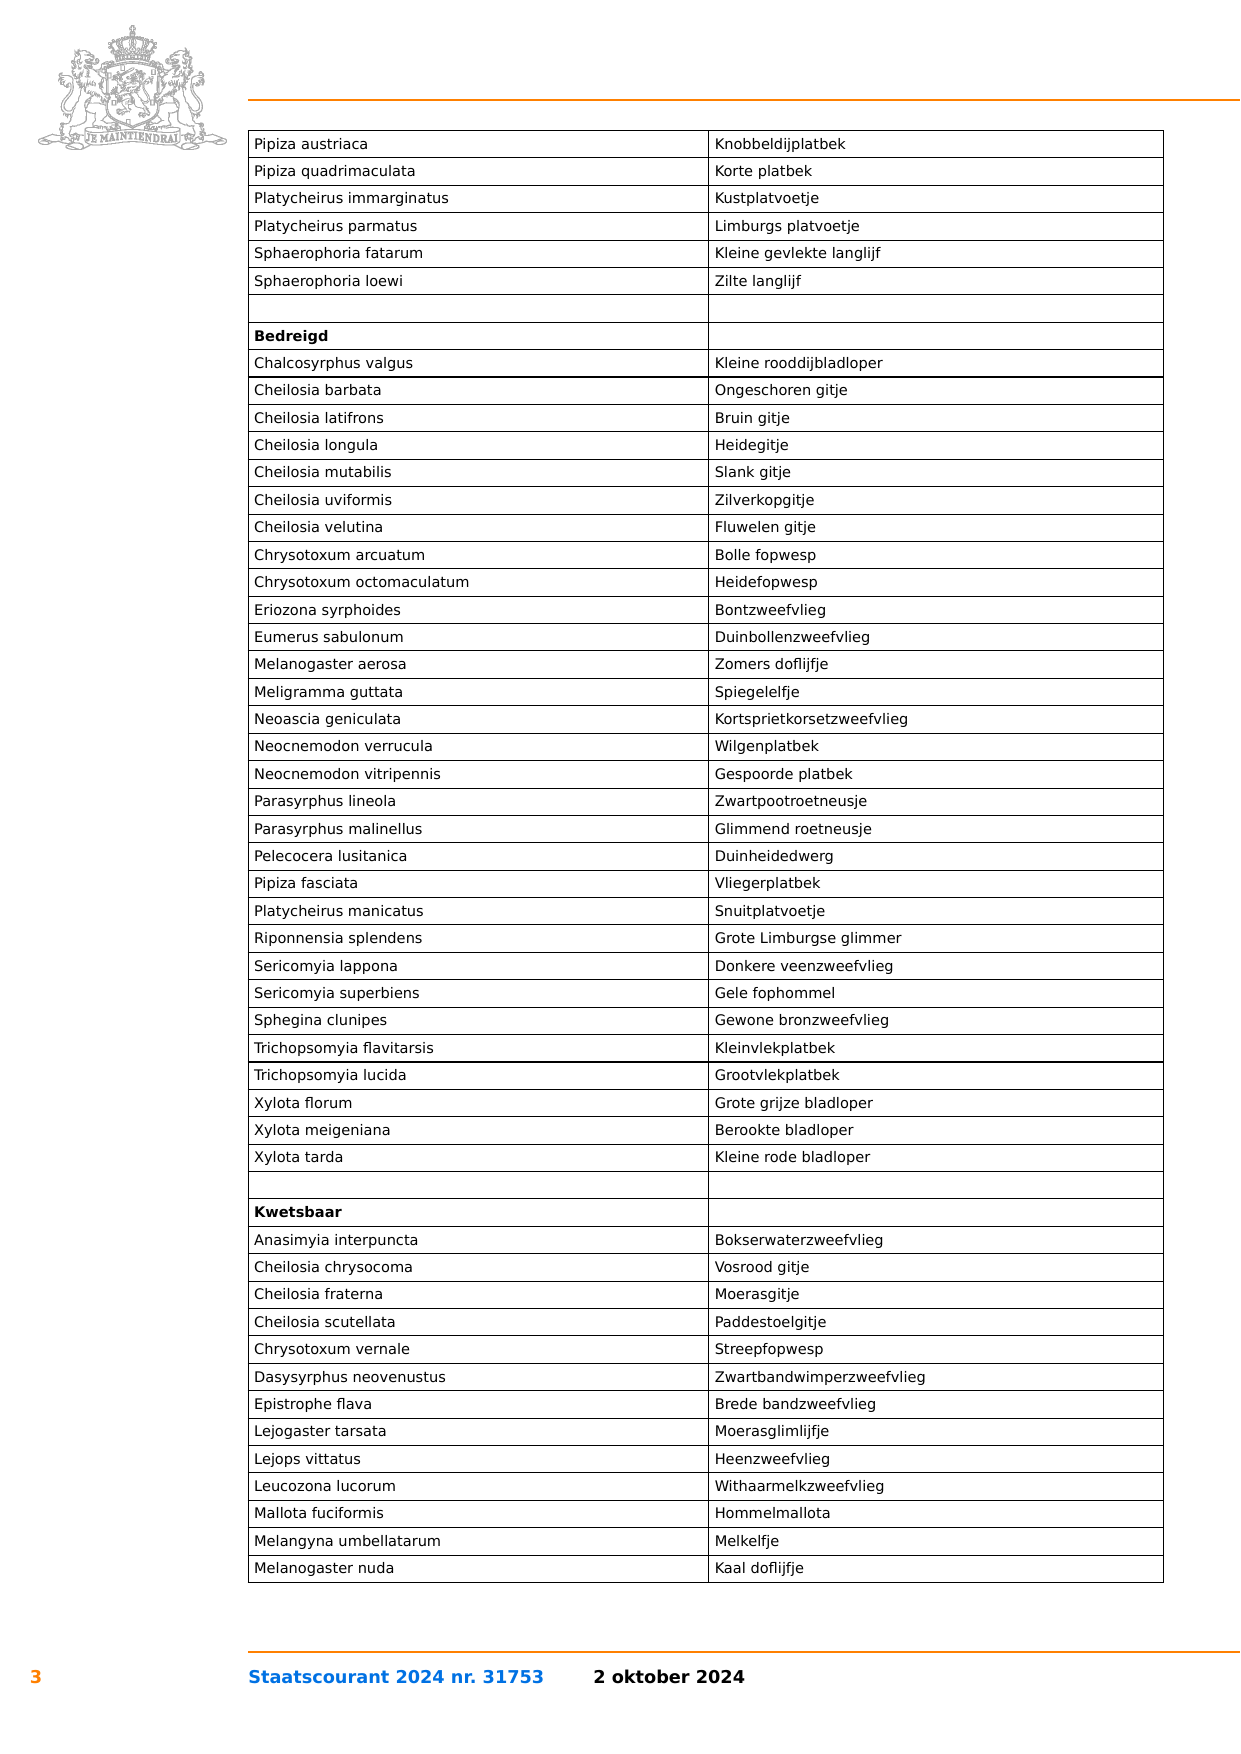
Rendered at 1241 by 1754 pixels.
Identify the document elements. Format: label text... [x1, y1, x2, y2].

table_cell Platycheirus manicatus [249, 898, 708, 924]
table_cell Melangyna umbellatarum [249, 1528, 708, 1554]
table_cell Brede bandzweefvlieg [709, 1391, 1163, 1417]
table_cell Neoascia geniculata [249, 706, 708, 733]
table_cell Gespoorde platbek [709, 761, 1163, 787]
table_cell Cheilosia uviformis [249, 487, 708, 513]
table_cell Kleine rooddijbladloper [709, 350, 1163, 376]
table_cell Cheilosia barbata [249, 378, 708, 404]
table_cell Zilverkopgitje [709, 487, 1163, 513]
table_cell Lejogaster tarsata [249, 1419, 708, 1445]
table_cell Streepfopwesp [709, 1336, 1163, 1363]
table_cell Glimmend roetneusje [709, 816, 1163, 842]
table_cell Grote Limburgse glimmer [709, 925, 1163, 952]
table_cell Cheilosia chrysocoma [249, 1254, 708, 1281]
table_cell Neocnemodon vitripennis [249, 761, 708, 787]
table_cell Gewone bronzweefvlieg [709, 1008, 1163, 1034]
table_cell Cheilosia longula [249, 432, 708, 459]
table_cell Pipiza quadrimaculata [249, 158, 708, 185]
table_cell Meligramma guttata [249, 679, 708, 705]
table_cell Platycheirus immarginatus [249, 186, 708, 212]
table_cell Snuitplatvoetje [709, 898, 1163, 924]
table_cell Eumerus sabulonum [249, 624, 708, 650]
table_cell Kaal doflijfje [709, 1556, 1163, 1582]
table_cell Kustplatvoetje [709, 186, 1163, 212]
table_cell Xylota tarda [249, 1145, 708, 1171]
table_cell Bedreigd [249, 323, 708, 349]
table_cell Korte platbek [709, 158, 1163, 185]
table_cell [249, 1172, 708, 1198]
table_cell Pelecocera lusitanica [249, 843, 708, 869]
table_cell Zilte langlijf [709, 268, 1163, 294]
table_cell Kwetsbaar [249, 1199, 708, 1226]
table_cell Sphaerophoria fatarum [249, 241, 708, 267]
table_cell Cheilosia latifrons [249, 405, 708, 431]
table_cell Moerasglimlijfje [709, 1419, 1163, 1445]
table_cell Withaarmelkzweefvlieg [709, 1473, 1163, 1500]
table_cell Duinbollenzweefvlieg [709, 624, 1163, 650]
table_cell Kleine rode bladloper [709, 1145, 1163, 1171]
table_cell Chrysotoxum arcuatum [249, 542, 708, 568]
table_cell [709, 1172, 1163, 1198]
table_cell Melanogaster aerosa [249, 651, 708, 678]
table_cell Bolle fopwesp [709, 542, 1163, 568]
table_cell Zomers doflijfje [709, 651, 1163, 678]
table_cell [249, 295, 708, 322]
table_cell [709, 323, 1163, 349]
table_cell Parasyrphus lineola [249, 789, 708, 815]
table_cell Chalcosyrphus valgus [249, 350, 708, 376]
table_cell Gele fophommel [709, 980, 1163, 1007]
table_cell Sphegina clunipes [249, 1008, 708, 1034]
table_cell Pipiza austriaca [249, 131, 708, 157]
table_cell Donkere veenzweefvlieg [709, 953, 1163, 979]
table_cell Vliegerplatbek [709, 871, 1163, 897]
table_cell Trichopsomyia lucida [249, 1063, 708, 1089]
table_cell Limburgs platvoetje [709, 213, 1163, 239]
table_cell Sphaerophoria loewi [249, 268, 708, 294]
table_cell Fluwelen gitje [709, 515, 1163, 541]
table_cell Bruin gitje [709, 405, 1163, 431]
table_cell Parasyrphus malinellus [249, 816, 708, 842]
table_cell Zwartbandwimperzweefvlieg [709, 1364, 1163, 1390]
table_cell Berookte bladloper [709, 1117, 1163, 1143]
table_cell Dasysyrphus neovenustus [249, 1364, 708, 1390]
table_cell Kleine gevlekte langlijf [709, 241, 1163, 267]
table_cell Xylota meigeniana [249, 1117, 708, 1143]
table_cell Melkelfje [709, 1528, 1163, 1554]
table_cell Chrysotoxum octomaculatum [249, 569, 708, 596]
table_cell Vosrood gitje [709, 1254, 1163, 1281]
table_cell Kortsprietkorsetzweefvlieg [709, 706, 1163, 733]
table_cell Grote grijze bladloper [709, 1090, 1163, 1116]
table_cell [709, 295, 1163, 322]
table_cell Heenzweefvlieg [709, 1446, 1163, 1472]
table_cell Bontzweefvlieg [709, 597, 1163, 623]
table_cell Platycheirus parmatus [249, 213, 708, 239]
table_cell Mallota fuciformis [249, 1501, 708, 1527]
table_cell Heidegitje [709, 432, 1163, 459]
table_cell Leucozona lucorum [249, 1473, 708, 1500]
table_cell Eriozona syrphoides [249, 597, 708, 623]
table_cell [709, 1199, 1163, 1226]
table_cell Zwartpootroetneusje [709, 789, 1163, 815]
table_cell Sericomyia superbiens [249, 980, 708, 1007]
table_cell Kleinvlekplatbek [709, 1035, 1163, 1061]
table_cell Anasimyia interpuncta [249, 1227, 708, 1253]
table_cell Cheilosia fraterna [249, 1282, 708, 1308]
table_cell Neocnemodon verrucula [249, 734, 708, 760]
table_cell Melanogaster nuda [249, 1556, 708, 1582]
table_cell Cheilosia mutabilis [249, 460, 708, 486]
picture [38, 25, 227, 150]
table_cell Trichopsomyia flavitarsis [249, 1035, 708, 1061]
table_cell Slank gitje [709, 460, 1163, 486]
table_cell Paddestoelgitje [709, 1309, 1163, 1335]
table_cell Hommelmallota [709, 1501, 1163, 1527]
table_cell Knobbeldijplatbek [709, 131, 1163, 157]
table_cell Sericomyia lappona [249, 953, 708, 979]
table_cell Lejops vittatus [249, 1446, 708, 1472]
table_cell Grootvlekplatbek [709, 1063, 1163, 1089]
table_cell Ongeschoren gitje [709, 378, 1163, 404]
table_cell Cheilosia scutellata [249, 1309, 708, 1335]
table_cell Duinheidedwerg [709, 843, 1163, 869]
table_cell Xylota florum [249, 1090, 708, 1116]
table_cell Heidefopwesp [709, 569, 1163, 596]
table_cell Riponnensia splendens [249, 925, 708, 952]
table_cell Chrysotoxum vernale [249, 1336, 708, 1363]
table_cell Epistrophe flava [249, 1391, 708, 1417]
table_cell Pipiza fasciata [249, 871, 708, 897]
table_cell Moerasgitje [709, 1282, 1163, 1308]
table_cell Wilgenplatbek [709, 734, 1163, 760]
table_cell Cheilosia velutina [249, 515, 708, 541]
table_cell Bokserwaterzweefvlieg [709, 1227, 1163, 1253]
table_cell Spiegelelfje [709, 679, 1163, 705]
